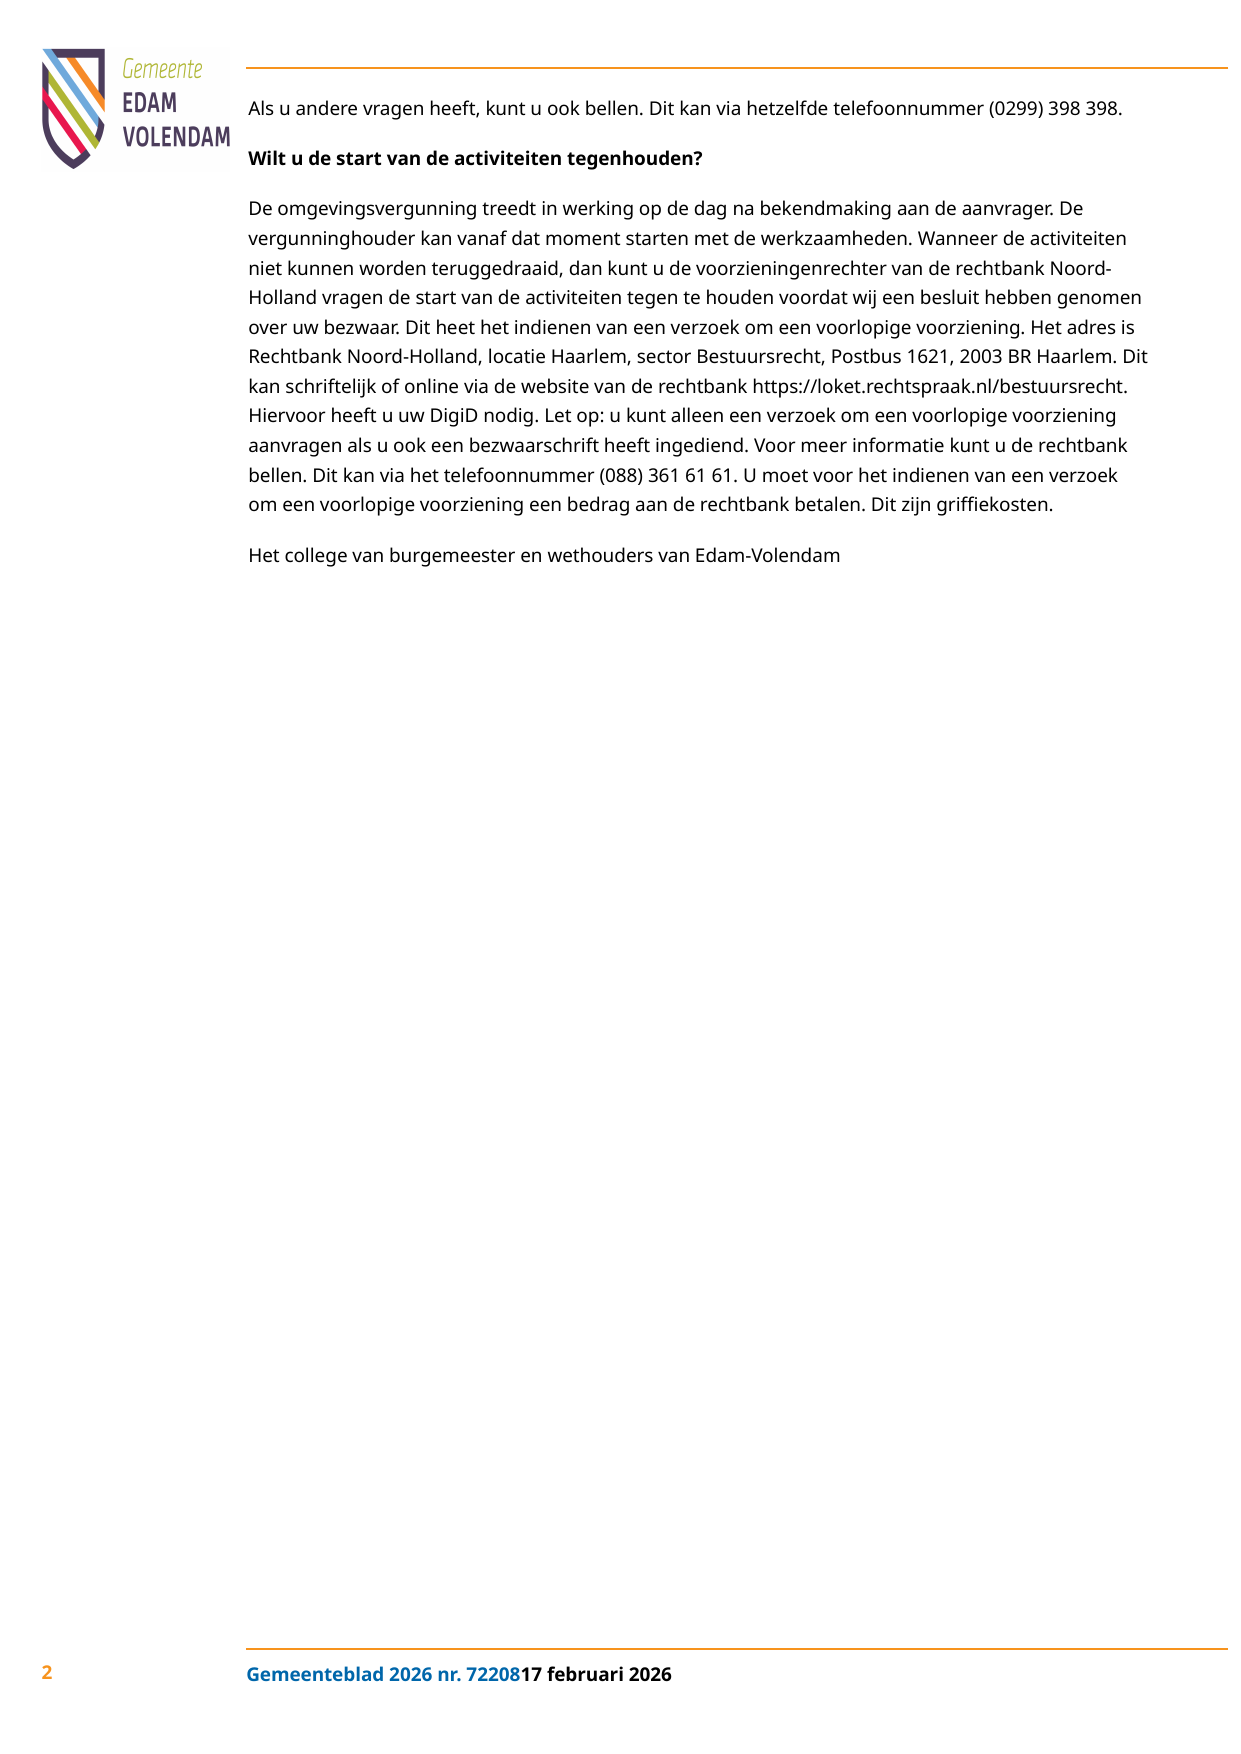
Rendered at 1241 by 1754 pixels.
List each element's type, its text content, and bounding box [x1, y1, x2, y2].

text Als u andere vragen heeft, kunt u ook bellen. Dit kan via hetzelfde telefoonnummer (0299) 398 398. [248, 95, 1152, 121]
picture [41, 47, 231, 172]
text Wilt u de start van de activiteiten tegenhouden? [248, 145, 1152, 171]
text De omgevingsvergunning treedt in werking op de dag na bekendmaking aan de aanvrager. De vergunninghouder kan vanaf dat moment starten met de werkzaamheden. Wanneer de activiteiten niet kunnen worden teruggedraaid, dan kunt u de voorzieningenrechter van de rechtbank Noord-Holland vragen de start van de activiteiten tegen te houden voordat wij een besluit hebben genomen over uw bezwaar. Dit heet het indienen van een verzoek om een voorlopige voorziening. Het adres is Rechtbank Noord-Holland, locatie Haarlem, sector Bestuursrecht, Postbus 1621, 2003 BR Haarlem. Dit kan schriftelijk of online via de website van de rechtbank https://loket.rechtspraak.nl/bestuursrecht. Hiervoor heeft u uw DigiD nodig. Let op: u kunt alleen een verzoek om een voorlopige voorziening aanvragen als u ook een bezwaarschrift heeft ingediend. Voor meer informatie kunt u de rechtbank bellen. Dit kan via het telefoonnummer (088) 361 61 61. U moet voor het indienen van een verzoek om een voorlopige voorziening een bedrag aan de rechtbank betalen. Dit zijn griffiekosten. [248, 196, 1152, 517]
text Het college van burgemeester en wethouders van Edam-Volendam [248, 542, 1152, 568]
